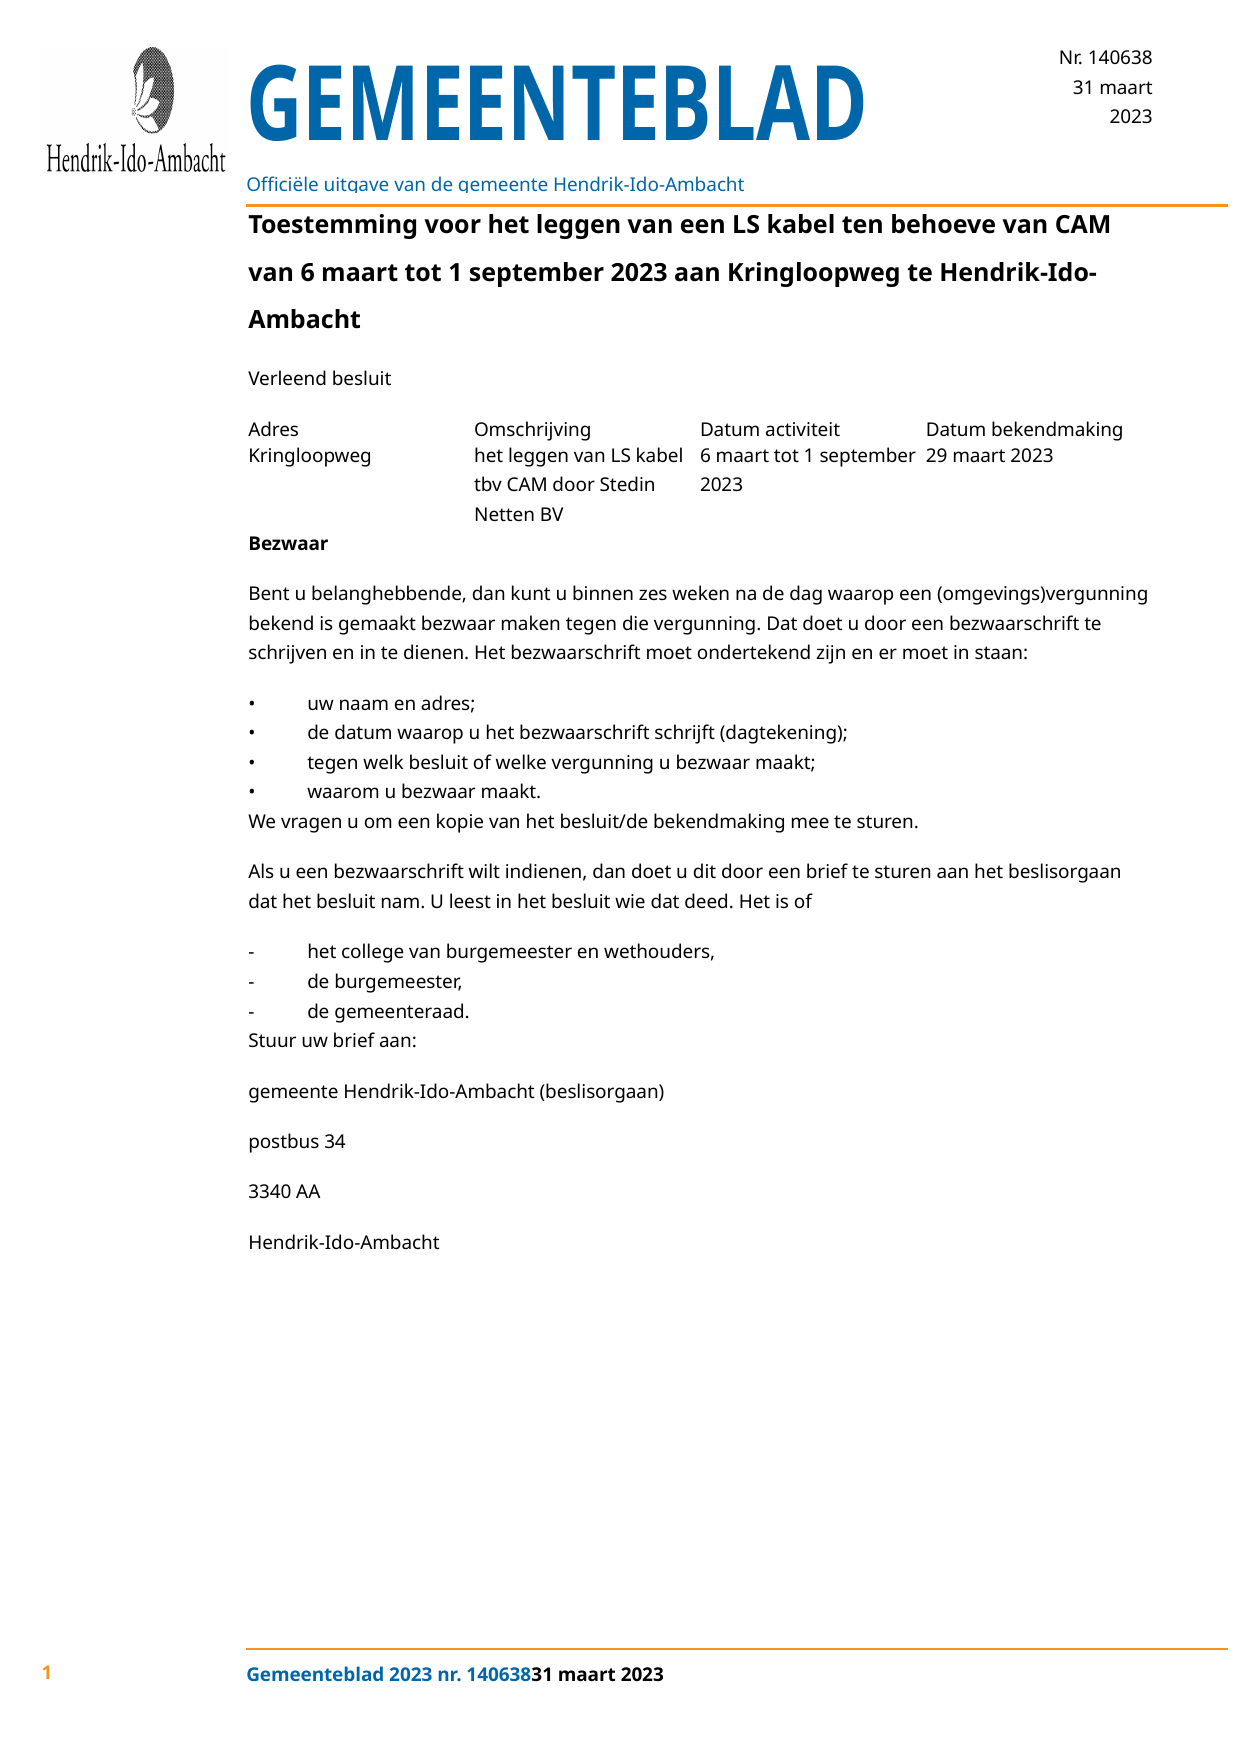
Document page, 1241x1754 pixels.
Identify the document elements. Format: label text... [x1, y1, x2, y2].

table_cell 29 maart 2023 [926, 442, 1152, 527]
text Bent u belanghebbende, dan kunt u binnen zes weken na de dag waarop een (omgevings)vergunning bekend is gemaakt bezwaar maken tegen die vergunning. Dat doet u door een bezwaarschrift te schrijven en in te dienen. Het bezwaarschrift moet ondertekend zijn en er moet in staan: [248, 580, 1152, 665]
list de gemeenteraad. [248, 998, 1152, 1023]
table_cell 6 maart tot 1 september 2023 [700, 442, 926, 527]
list tegen welk besluit of welke vergunning u bezwaar maakt; [248, 749, 1152, 775]
text Als u een bezwaarschrift wilt indienen, dan doet u dit door een brief te sturen aan het beslisorgaan dat het besluit nam. U leest in het besluit wie dat deed. Het is of [248, 859, 1152, 914]
picture [41, 47, 231, 172]
table_header Omschrijving [474, 416, 700, 442]
text postbus 34 [248, 1128, 1152, 1154]
list het college van burgemeester en wethouders, [248, 939, 1152, 964]
text Bezwaar [248, 530, 1152, 556]
list uw naam en adres; [248, 690, 1152, 716]
list waarom u bezwaar maakt. [248, 779, 1152, 804]
table_header Datum activiteit [700, 416, 926, 442]
list de datum waarop u het bezwaarschrift schrijft (dagtekening); [248, 719, 1152, 745]
text Hendrik-Ido-Ambacht [248, 1229, 1152, 1255]
text 3340 AA [248, 1179, 1152, 1204]
text We vragen u om een kopie van het besluit/de bekendmaking mee te sturen. [248, 808, 1152, 834]
text Toestemming voor het leggen van een LS kabel ten behoeve van CAM van 6 maart tot 1 september 2023 aan Kringloopweg te Hendrik-Ido-Ambacht [248, 207, 1152, 336]
table_header Datum bekendmaking [926, 416, 1152, 442]
table_header Adres [248, 416, 474, 442]
table_cell het leggen van LS kabel tbv CAM door Stedin Netten BV [474, 442, 700, 527]
text gemeente Hendrik-Ido-Ambacht (beslisorgaan) [248, 1078, 1152, 1103]
table_cell Kringloopweg [248, 442, 474, 527]
text Verleend besluit [248, 366, 1152, 391]
list de burgemeester, [248, 968, 1152, 994]
text Stuur uw brief aan: [248, 1027, 1152, 1053]
